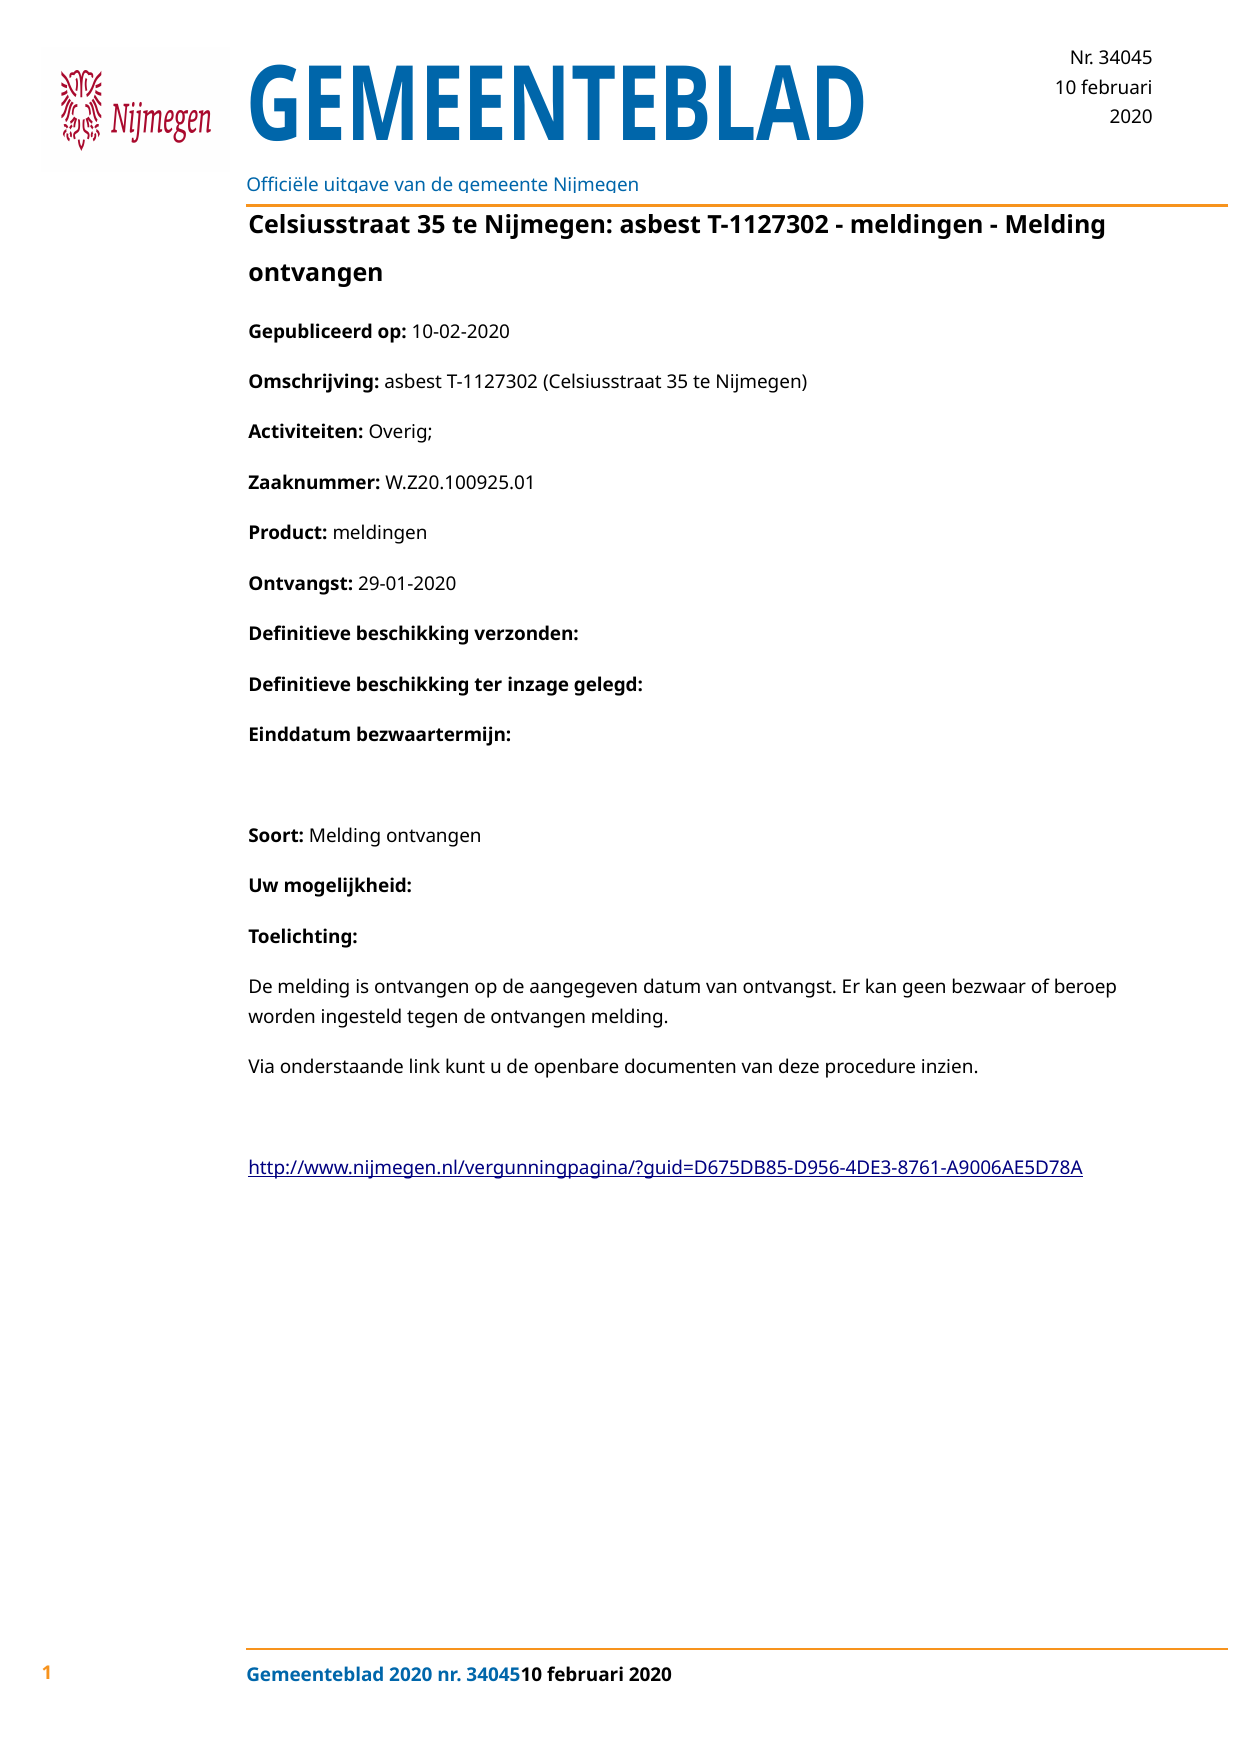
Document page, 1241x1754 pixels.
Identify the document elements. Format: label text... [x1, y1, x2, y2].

text http://www.nijmegen.nl/vergunningpagina/?guid=D675DB85-D956-4DE3-8761-A9006AE5D78A [248, 1154, 1152, 1180]
text Toelichting: [248, 923, 1152, 949]
text Ontvangst: 29-01-2020 [248, 570, 1152, 596]
text Gepubliceerd op: 10-02-2020 [248, 318, 1152, 344]
text Omschrijving: asbest T-1127302 (Celsiusstraat 35 te Nijmegen) [248, 368, 1152, 394]
picture [41, 47, 231, 172]
text Definitieve beschikking verzonden: [248, 620, 1152, 646]
text Zaaknummer: W.Z20.100925.01 [248, 469, 1152, 495]
text Definitieve beschikking ter inzage gelegd: [248, 671, 1152, 697]
text De melding is ontvangen op de aangegeven datum van ontvangst. Er kan geen bezwaar of beroep worden ingesteld tegen de ontvangen melding. [248, 973, 1152, 1029]
text Celsiusstraat 35 te Nijmegen: asbest T-1127302 - meldingen - Melding ontvangen [248, 207, 1152, 288]
text Einddatum bezwaartermijn: [248, 721, 1152, 747]
text Soort: Melding ontvangen [248, 822, 1152, 848]
text Uw mogelijkheid: [248, 872, 1152, 898]
text Activiteiten: Overig; [248, 419, 1152, 444]
text Via onderstaande link kunt u de openbare documenten van deze procedure inzien. [248, 1053, 1152, 1079]
text Product: meldingen [248, 519, 1152, 545]
